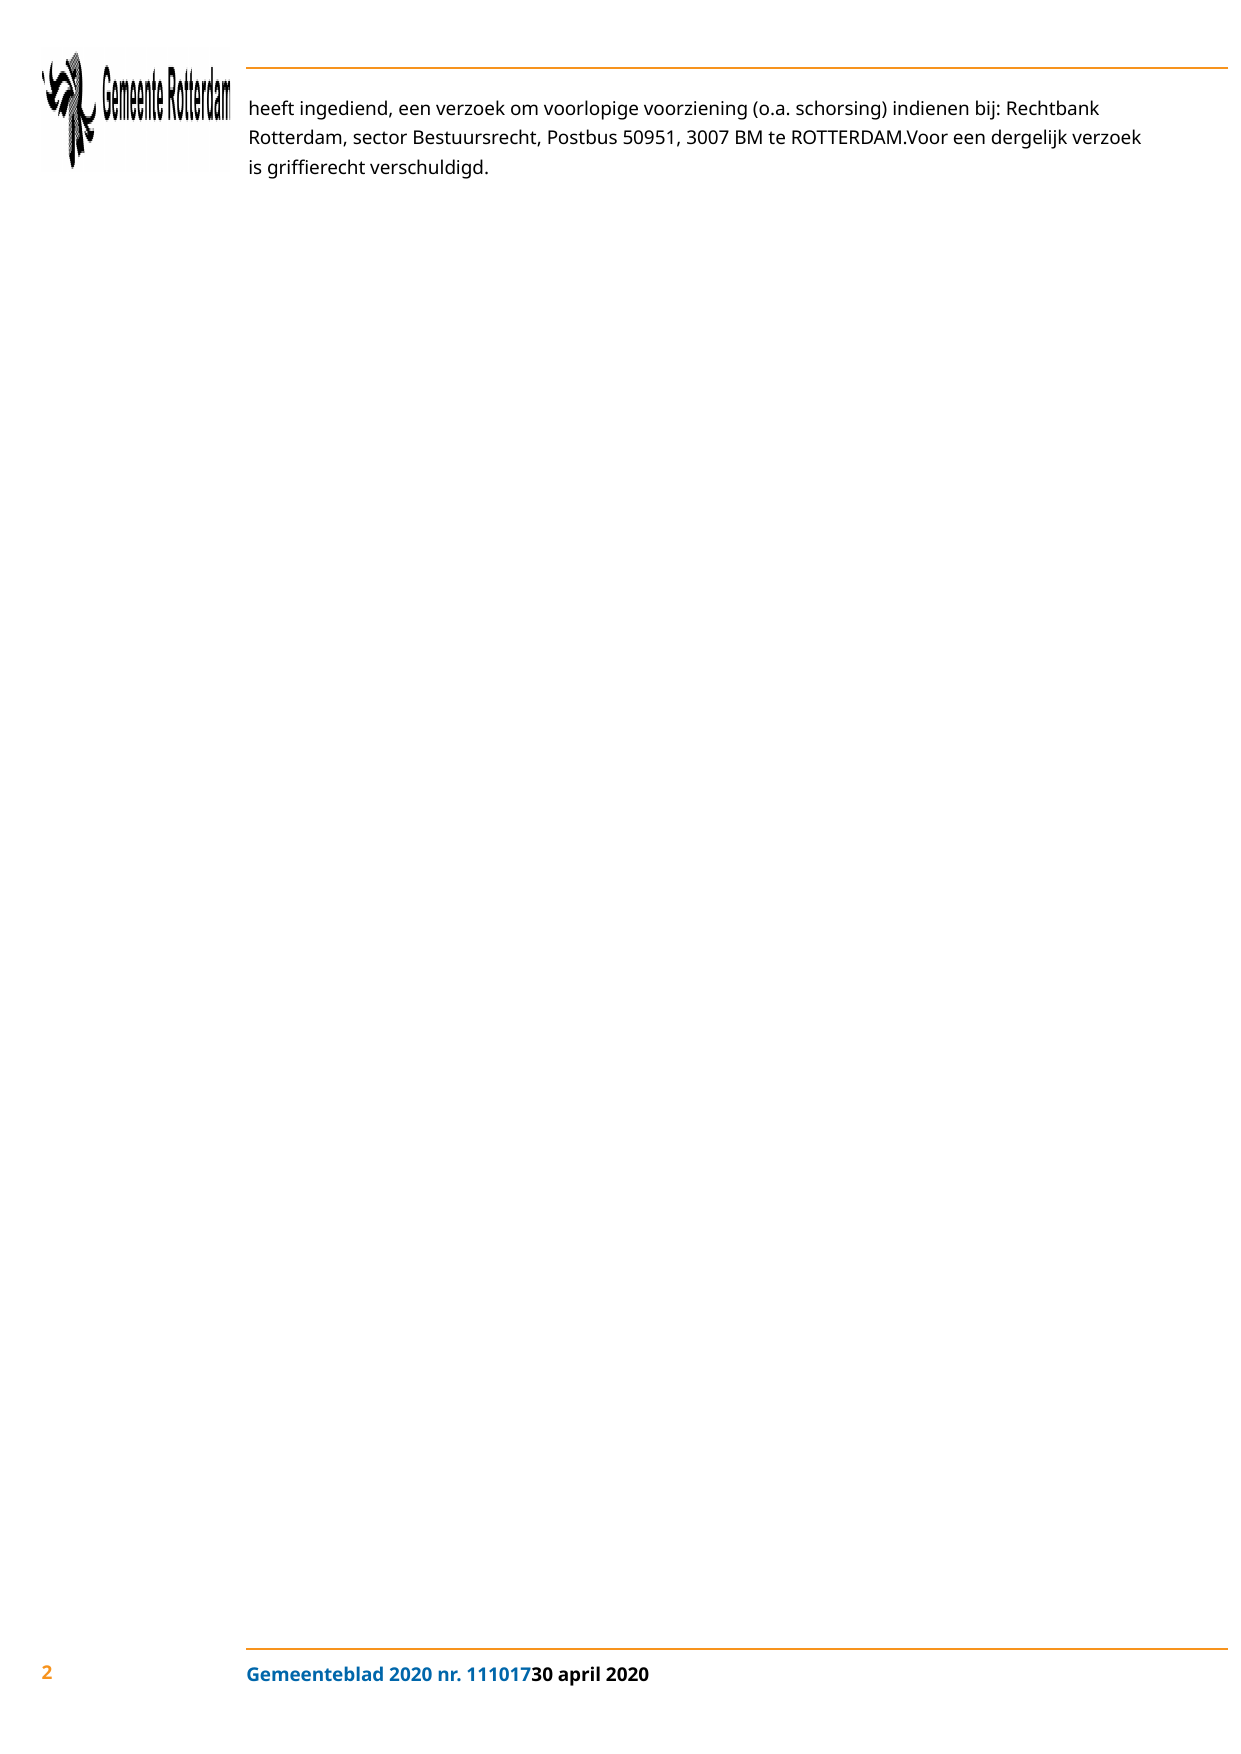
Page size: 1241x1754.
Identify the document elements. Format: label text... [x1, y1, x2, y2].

text heeft ingediend, een verzoek om voorlopige voorziening (o.a. schorsing) indienen bij: Rechtbank Rotterdam, sector Bestuursrecht, Postbus 50951, 3007 BM te ROTTERDAM.Voor een dergelijk verzoek is griffierecht verschuldigd. [248, 95, 1152, 180]
picture [41, 47, 231, 172]
